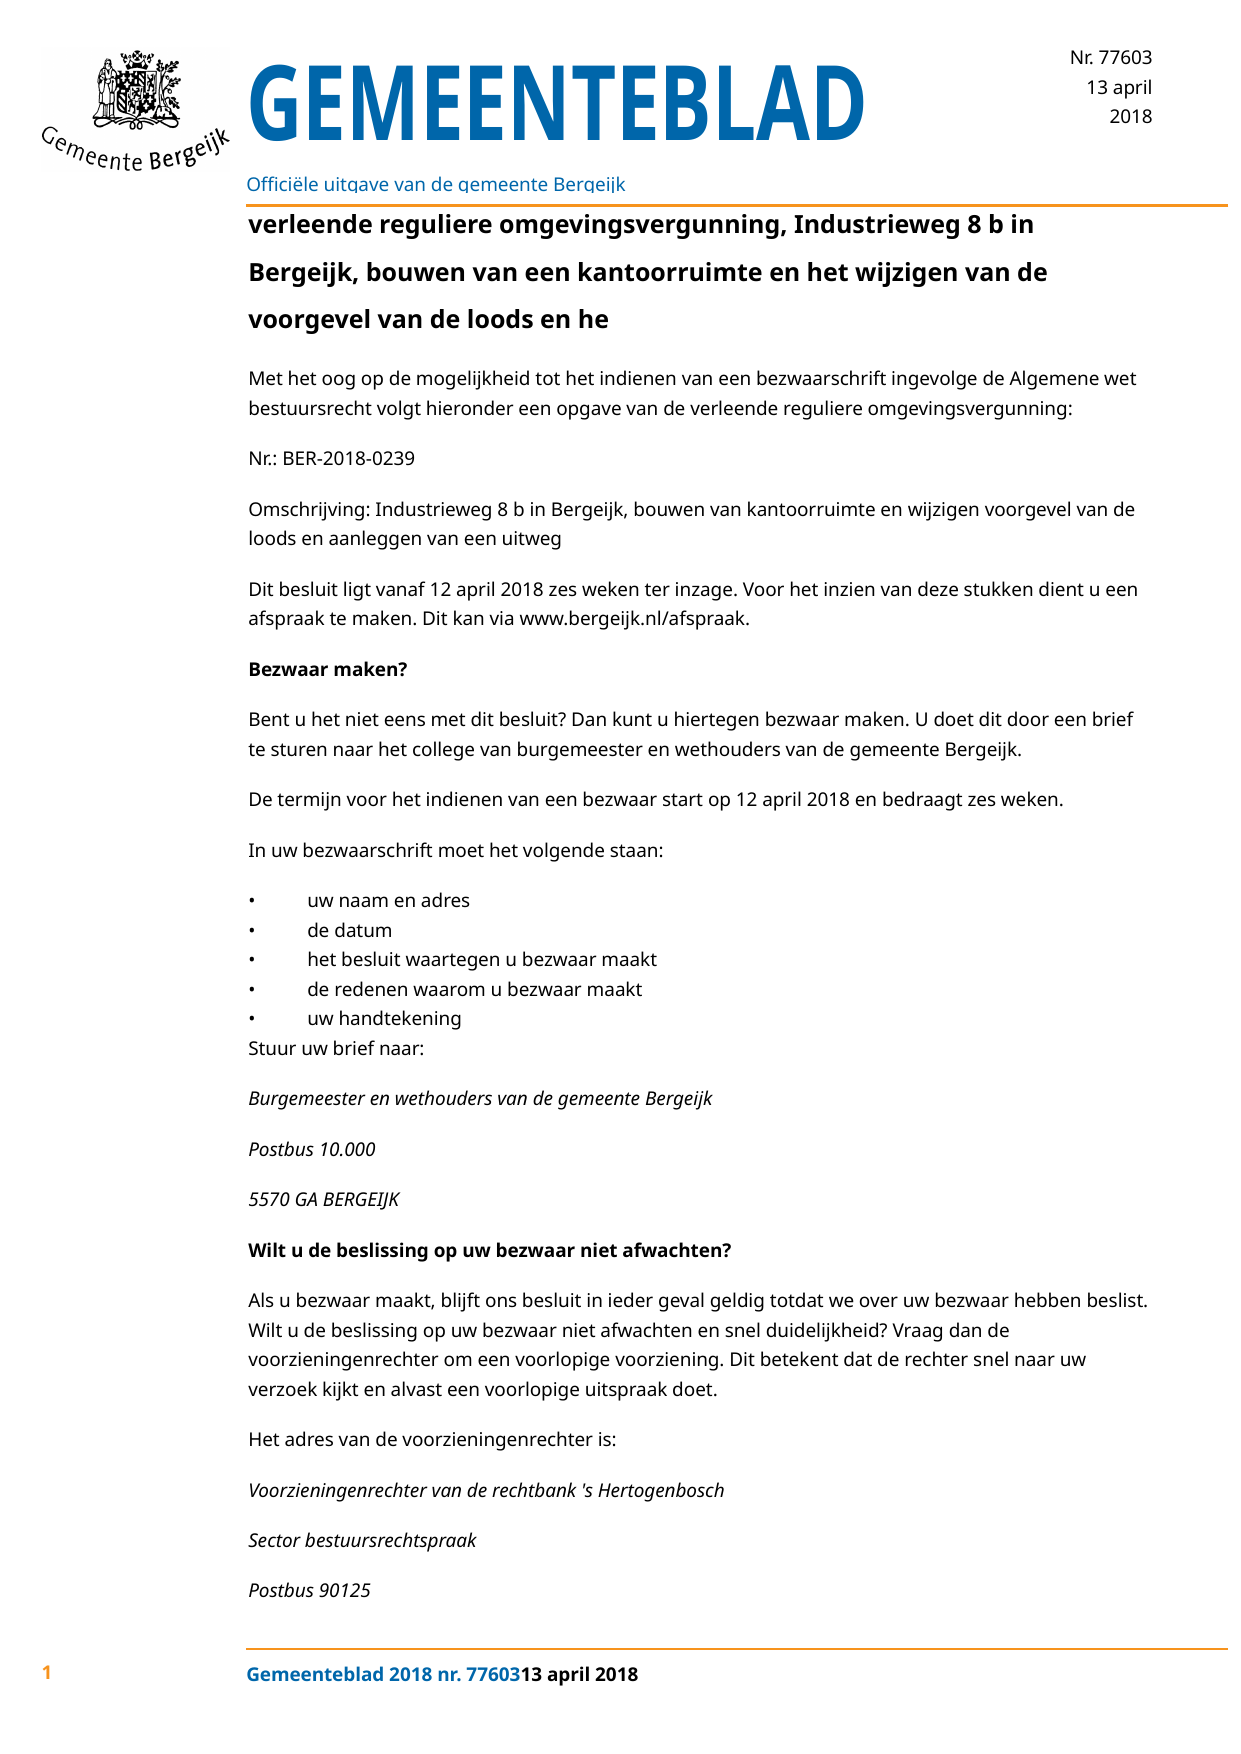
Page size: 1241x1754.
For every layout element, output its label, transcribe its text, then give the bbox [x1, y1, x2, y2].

picture [41, 47, 231, 172]
text Postbus 10.000 [248, 1136, 1152, 1162]
text Bent u het niet eens met dit besluit? Dan kunt u hiertegen bezwaar maken. U doet dit door een brief te sturen naar het college van burgemeester en wethouders van de gemeente Bergeijk. [248, 706, 1152, 762]
text Voorzieningenrechter van de rechtbank 's Hertogenbosch [248, 1477, 1152, 1502]
text Dit besluit ligt vanaf 12 april 2018 zes weken ter inzage. Voor het inzien van deze stukken dient u een afspraak te maken. Dit kan via www.bergeijk.nl/afspraak. [248, 576, 1152, 631]
text Het adres van de voorzieningenrechter is: [248, 1426, 1152, 1452]
text Nr.: BER-2018-0239 [248, 446, 1152, 471]
text Sector bestuursrechtspraak [248, 1527, 1152, 1553]
list uw naam en adres [248, 887, 1152, 913]
text Bezwaar maken? [248, 656, 1152, 682]
text verleende reguliere omgevingsvergunning, Industrieweg 8 b in Bergeijk, bouwen van een kantoorruimte en het wijzigen van de voorgevel van de loods en he [248, 207, 1152, 336]
list de redenen waarom u bezwaar maakt [248, 976, 1152, 1002]
text De termijn voor het indienen van een bezwaar start op 12 april 2018 en bedraagt zes weken. [248, 786, 1152, 812]
list uw handtekening [248, 1006, 1152, 1031]
text 5570 GA BERGEIJK [248, 1186, 1152, 1212]
text Stuur uw brief naar: [248, 1035, 1152, 1061]
text Met het oog op de mogelijkheid tot het indienen van een bezwaarschrift ingevolge de Algemene wet bestuursrecht volgt hieronder een opgave van de verleende reguliere omgevingsvergunning: [248, 366, 1152, 421]
text In uw bezwaarschrift moet het volgende staan: [248, 837, 1152, 862]
list het besluit waartegen u bezwaar maakt [248, 946, 1152, 972]
text Als u bezwaar maakt, blijft ons besluit in ieder geval geldig totdat we over uw bezwaar hebben beslist. Wilt u de beslissing op uw bezwaar niet afwachten en snel duidelijkheid? Vraag dan de voorzieningenrechter om een voorlopige voorziening. Dit betekent dat de rechter snel naar uw verzoek kijkt en alvast een voorlopige uitspraak doet. [248, 1287, 1152, 1402]
text Wilt u de beslissing op uw bezwaar niet afwachten? [248, 1237, 1152, 1262]
list de datum [248, 917, 1152, 942]
text Postbus 90125 [248, 1578, 1152, 1603]
text Omschrijving: Industrieweg 8 b in Bergeijk, bouwen van kantoorruimte en wijzigen voorgevel van de loods en aanleggen van een uitweg [248, 496, 1152, 551]
text Burgemeester en wethouders van de gemeente Bergeijk [248, 1086, 1152, 1111]
